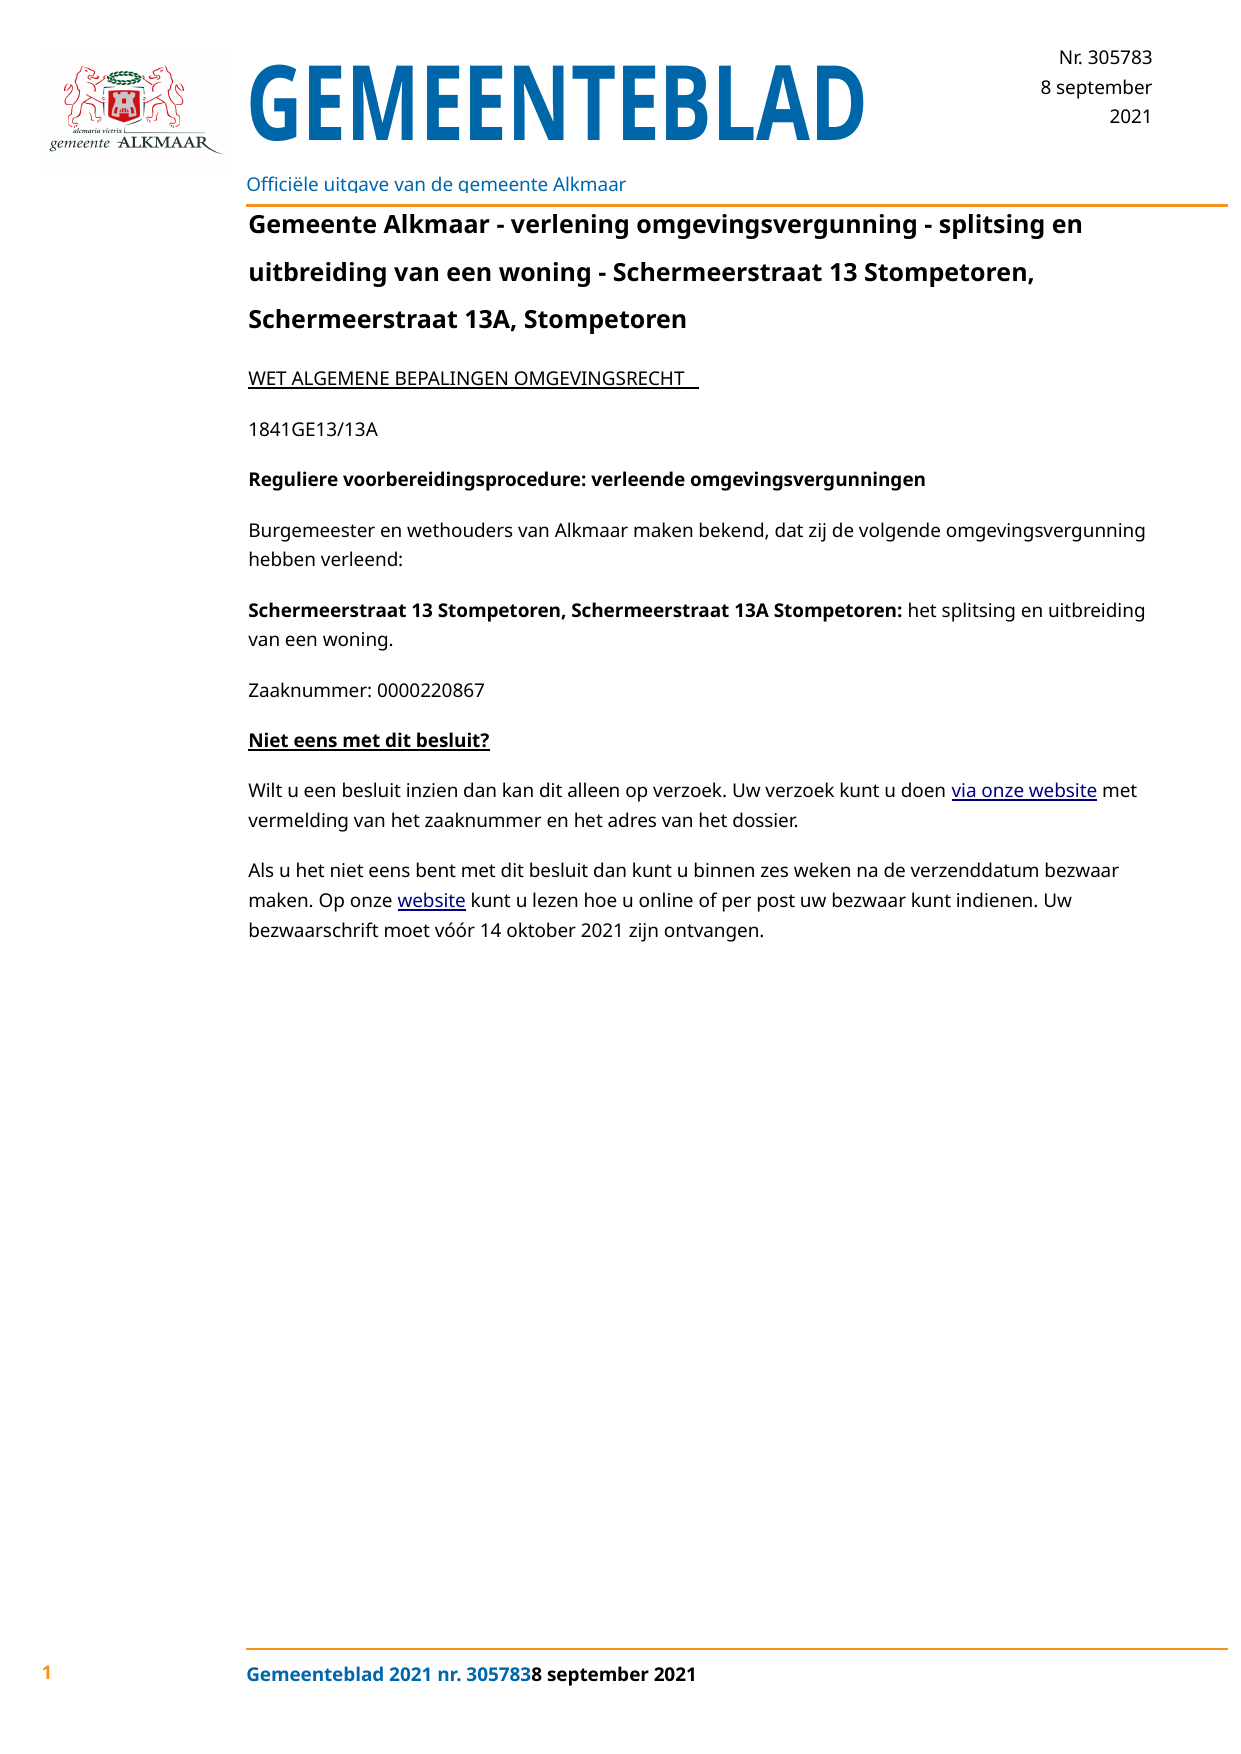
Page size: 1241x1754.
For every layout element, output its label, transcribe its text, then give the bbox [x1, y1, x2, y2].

picture [41, 47, 231, 172]
text 1841GE13/13A [248, 416, 1152, 442]
text WET ALGEMENE BEPALINGEN OMGEVINGSRECHT [248, 366, 1152, 391]
text Reguliere voorbereidingsprocedure: verleende omgevingsvergunningen [248, 466, 1152, 492]
text Zaaknummer: 0000220867 [248, 677, 1152, 702]
text Burgemeester en wethouders van Alkmaar maken bekend, dat zij de volgende omgevingsvergunning hebben verleend: [248, 517, 1152, 572]
text Niet eens met dit besluit? [248, 727, 1152, 753]
text Gemeente Alkmaar - verlening omgevingsvergunning - splitsing en uitbreiding van een woning - Schermeerstraat 13 Stompetoren, Schermeerstraat 13A, Stompetoren [248, 207, 1152, 336]
text Schermeerstraat 13 Stompetoren, Schermeerstraat 13A Stompetoren: het splitsing en uitbreiding van een woning. [248, 597, 1152, 652]
text Als u het niet eens bent met dit besluit dan kunt u binnen zes weken na de verzenddatum bezwaar maken. Op onze website kunt u lezen hoe u online of per post uw bezwaar kunt indienen. Uw bezwaarschrift moet vóór 14 oktober 2021 zijn ontvangen. [248, 858, 1152, 942]
text Wilt u een besluit inzien dan kan dit alleen op verzoek. Uw verzoek kunt u doen via onze website met vermelding van het zaaknummer en het adres van het dossier. [248, 778, 1152, 833]
